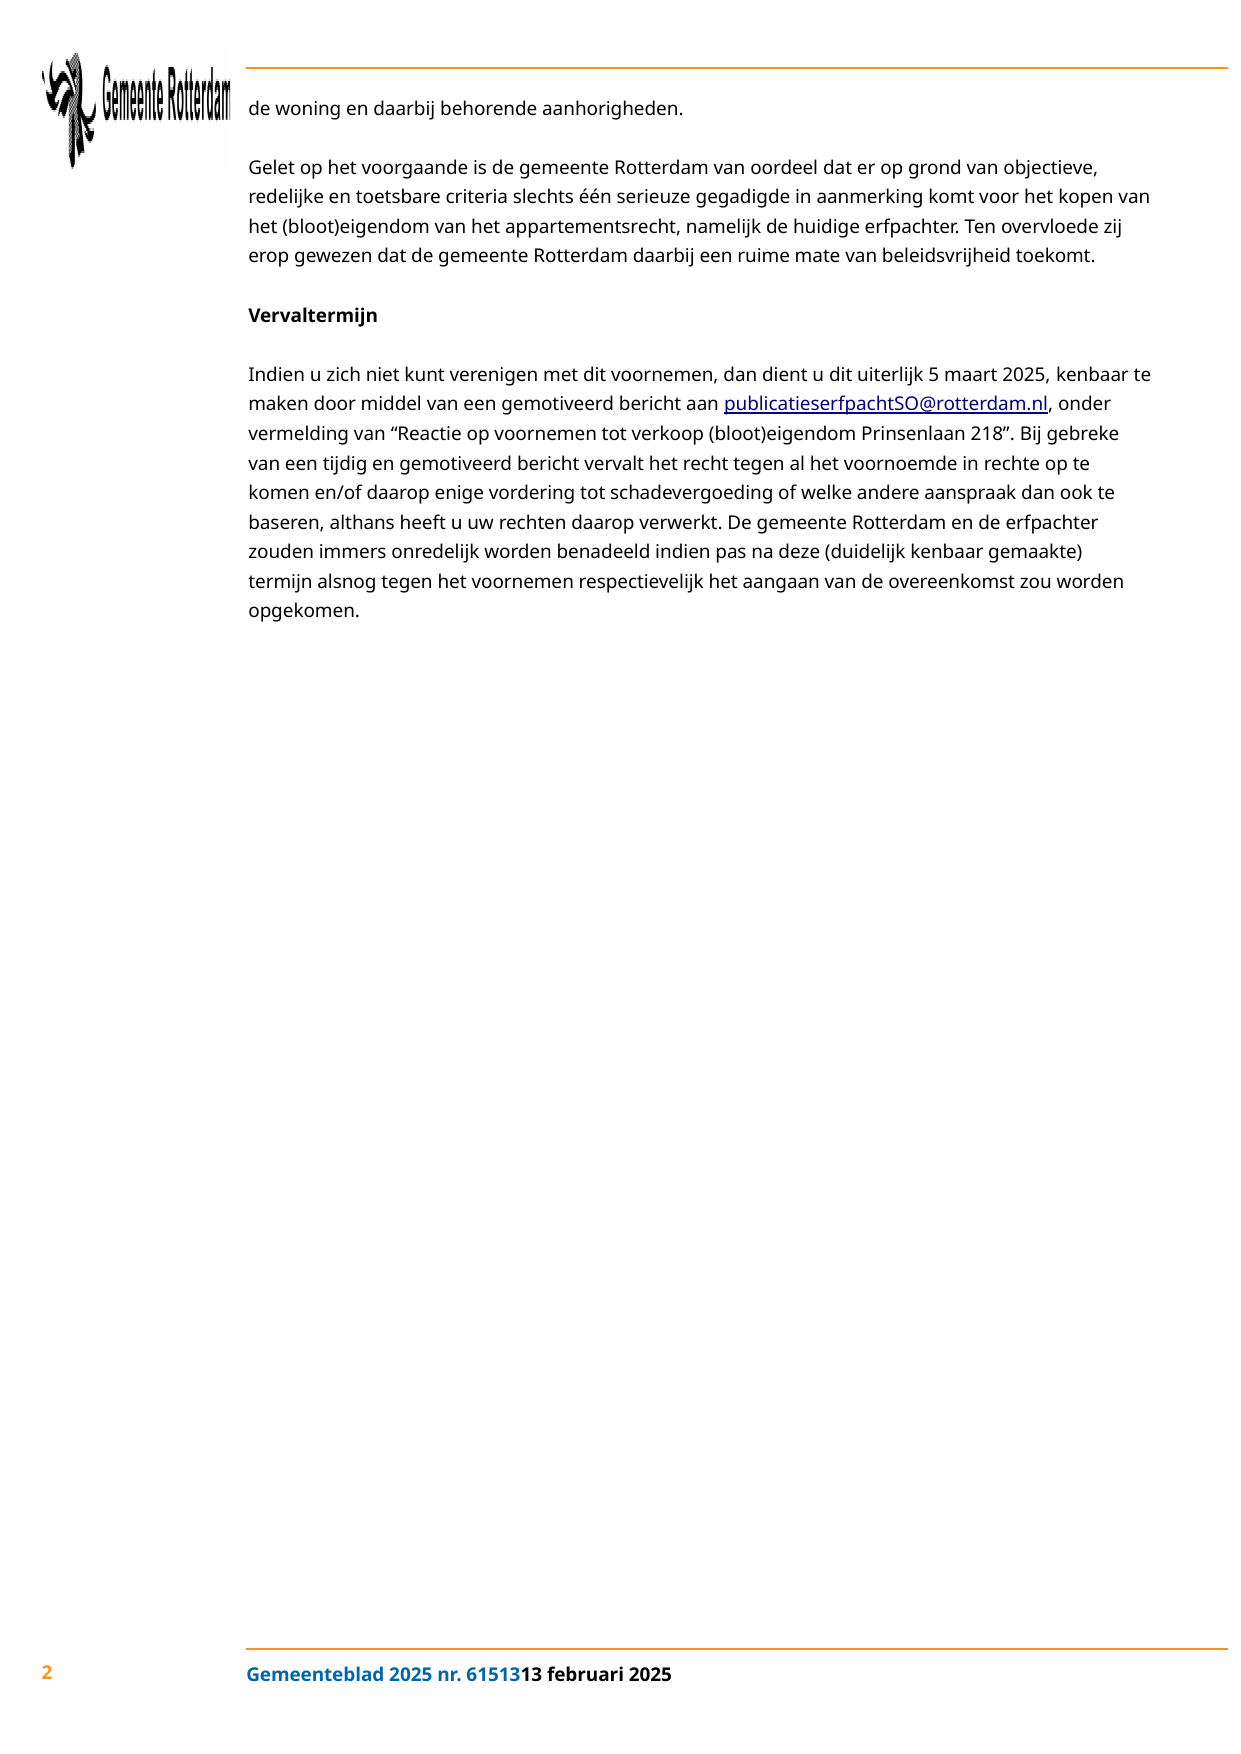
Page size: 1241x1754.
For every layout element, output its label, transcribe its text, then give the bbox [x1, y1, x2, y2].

text Gelet op het voorgaande is de gemeente Rotterdam van oordeel dat er op grond van objectieve, redelijke en toetsbare criteria slechts één serieuze gegadigde in aanmerking komt voor het kopen van het (bloot)eigendom van het appartementsrecht, namelijk de huidige erfpachter. Ten overvloede zij erop gewezen dat de gemeente Rotterdam daarbij een ruime mate van beleidsvrijheid toekomt. [248, 154, 1152, 268]
text Vervaltermijn [248, 302, 1152, 328]
picture [41, 47, 231, 172]
text de woning en daarbij behorende aanhorigheden. [248, 95, 1152, 121]
text Indien u zich niet kunt verenigen met dit voornemen, dan dient u dit uiterlijk 5 maart 2025, kenbaar te maken door middel van een gemotiveerd bericht aan publicatieserfpachtSO@rotterdam.nl, onder vermelding van “Reactie op voornemen tot verkoop (bloot)eigendom Prinsenlaan 218”. Bij gebreke van een tijdig en gemotiveerd bericht vervalt het recht tegen al het voornoemde in rechte op te komen en/of daarop enige vordering tot schadevergoeding of welke andere aanspraak dan ook te baseren, althans heeft u uw rechten daarop verwerkt. De gemeente Rotterdam en de erfpachter zouden immers onredelijk worden benadeeld indien pas na deze (duidelijk kenbaar gemaakte) termijn alsnog tegen het voornemen respectievelijk het aangaan van de overeenkomst zou worden opgekomen. [248, 361, 1152, 623]
